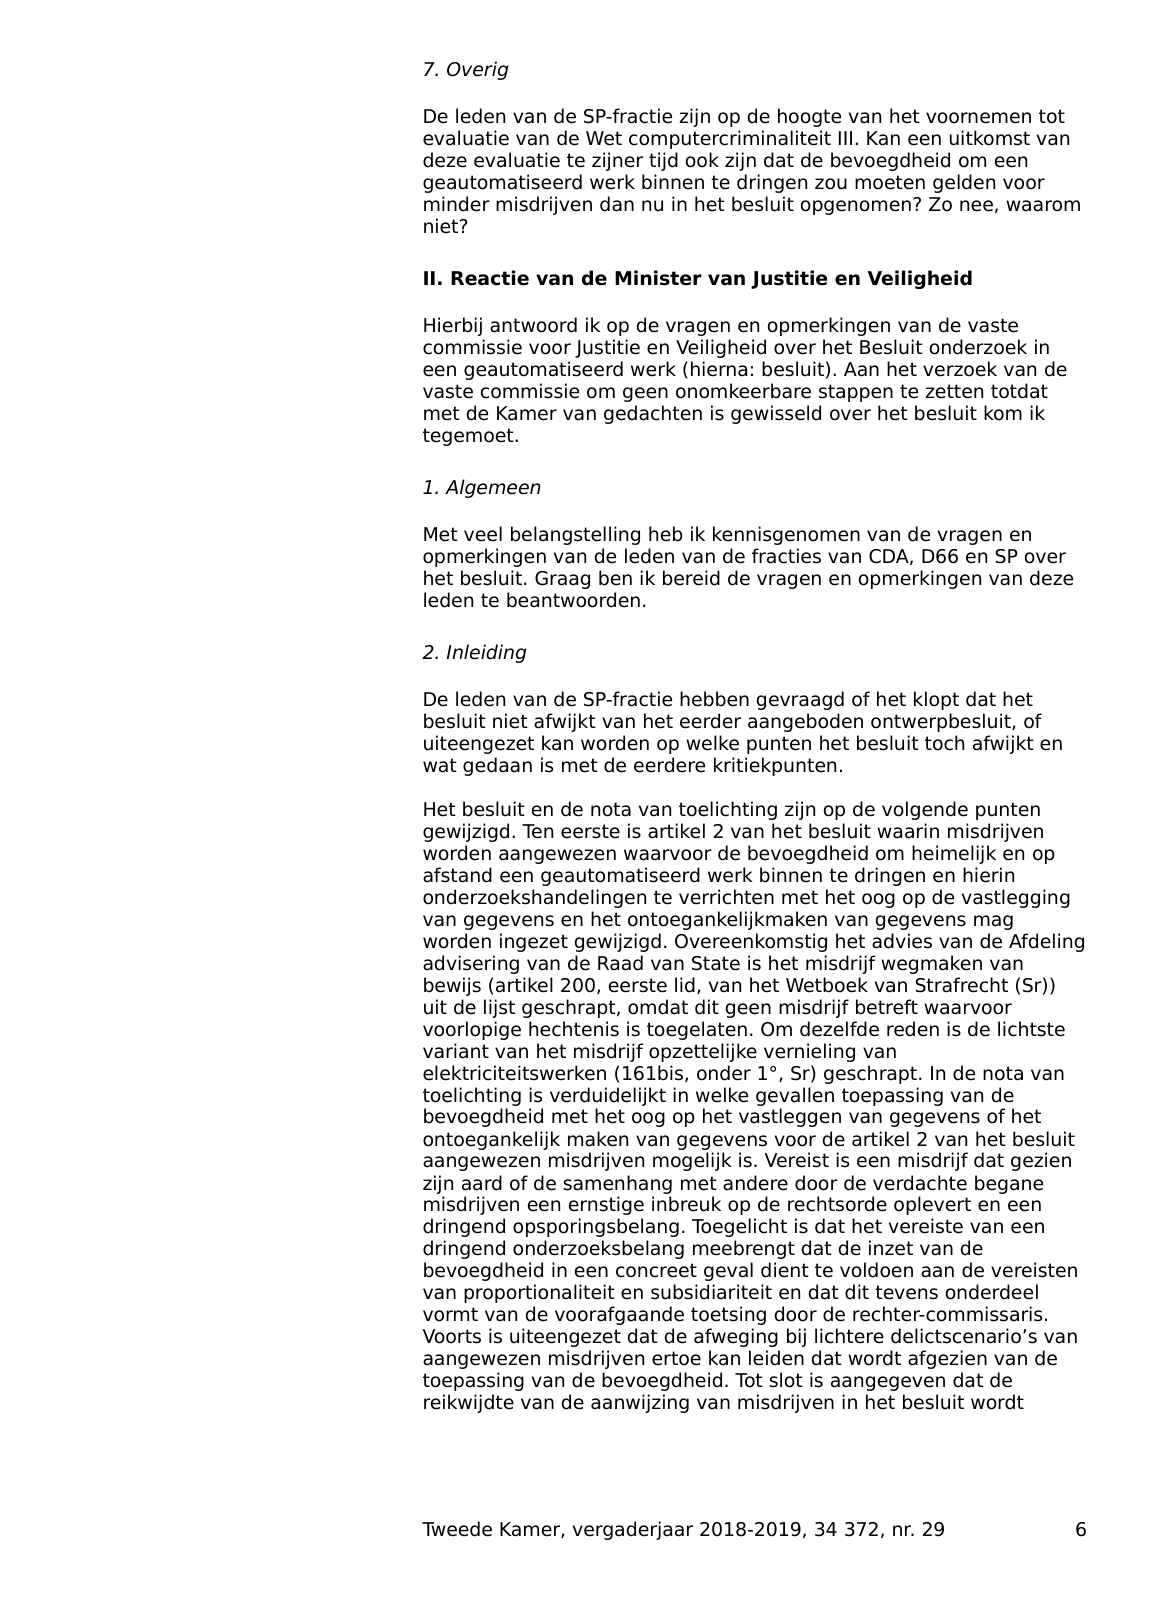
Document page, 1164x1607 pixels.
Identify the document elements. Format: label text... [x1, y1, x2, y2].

text De leden van de SP-fractie zijn op de hoogte van het voornemen tot evaluatie van de Wet computercriminaliteit III. Kan een uitkomst van deze evaluatie te zijner tijd ook zijn dat de bevoegdheid om een geautomatiseerd werk binnen te dringen zou moeten gelden voor minder misdrijven dan nu in het besluit opgenomen? Zo nee, waarom niet? [422, 106, 1087, 238]
subtitle 1. Algemeen [422, 477, 1087, 499]
text Met veel belangstelling heb ik kennisgenomen van de vragen en opmerkingen van de leden van de fracties van CDA, D66 en SP over het besluit. Graag ben ik bereid de vragen en opmerkingen van deze leden te beantwoorden. [422, 524, 1087, 612]
text Hierbij antwoord ik op de vragen en opmerkingen van de vaste commissie voor Justitie en Veiligheid over het Besluit onderzoek in een geautomatiseerd werk (hierna: besluit). Aan het verzoek van de vaste commissie om geen onomkeerbare stappen te zetten totdat met de Kamer van gedachten is gewisseld over het besluit kom ik tegemoet. [422, 315, 1087, 447]
subtitle 2. Inleiding [422, 642, 1087, 664]
subtitle 7. Overig [422, 59, 1087, 81]
text Het besluit en de nota van toelichting zijn op de volgende punten gewijzigd. Ten eerste is artikel 2 van het besluit waarin misdrijven worden aangewezen waarvoor de bevoegdheid om heimelijk en op afstand een geautomatiseerd werk binnen te dringen en hierin onderzoekshandelingen te verrichten met het oog op de vastlegging van gegevens en het ontoegankelijkmaken van gegevens mag worden ingezet gewijzigd. Overeenkomstig het advies van de Afdeling advisering van de Raad van State is het misdrijf wegmaken van bewijs (artikel 200, eerste lid, van het Wetboek van Strafrecht (Sr)) uit de lijst geschrapt, omdat dit geen misdrijf betreft waarvoor voorlopige hechtenis is toegelaten. Om dezelfde reden is de lichtste variant van het misdrijf opzettelijke vernieling van elektriciteitswerken (161bis, onder 1°, Sr) geschrapt. In de nota van toelichting is verduidelijkt in welke gevallen toepassing van de bevoegdheid met het oog op het vastleggen van gegevens of het ontoegankelijk maken van gegevens voor de artikel 2 van het besluit aangewezen misdrijven mogelijk is. Vereist is een misdrijf dat gezien zijn aard of de samenhang met andere door de verdachte begane misdrijven een ernstige inbreuk op de rechtsorde oplevert en een dringend opsporingsbelang. Toegelicht is dat het vereiste van een dringend onderzoeksbelang meebrengt dat de inzet van de bevoegdheid in een concreet geval dient te voldoen aan de vereisten van proportionaliteit en subsidiariteit en dat dit tevens onderdeel vormt van de voorafgaande toetsing door de rechter-commissaris. Voorts is uiteengezet dat de afweging bij lichtere delictscenario’s van aangewezen misdrijven ertoe kan leiden dat wordt afgezien van de toepassing van de bevoegdheid. Tot slot is aangegeven dat de reikwijdte van de aanwijzing van misdrijven in het besluit wordt [422, 799, 1087, 1414]
subtitle II. Reactie van de Minister van Justitie en Veiligheid [422, 268, 1087, 290]
text De leden van de SP-fractie hebben gevraagd of het klopt dat het besluit niet afwijkt van het eerder aangeboden ontwerpbesluit, of uiteengezet kan worden op welke punten het besluit toch afwijkt en wat gedaan is met de eerdere kritiekpunten. [422, 689, 1087, 777]
